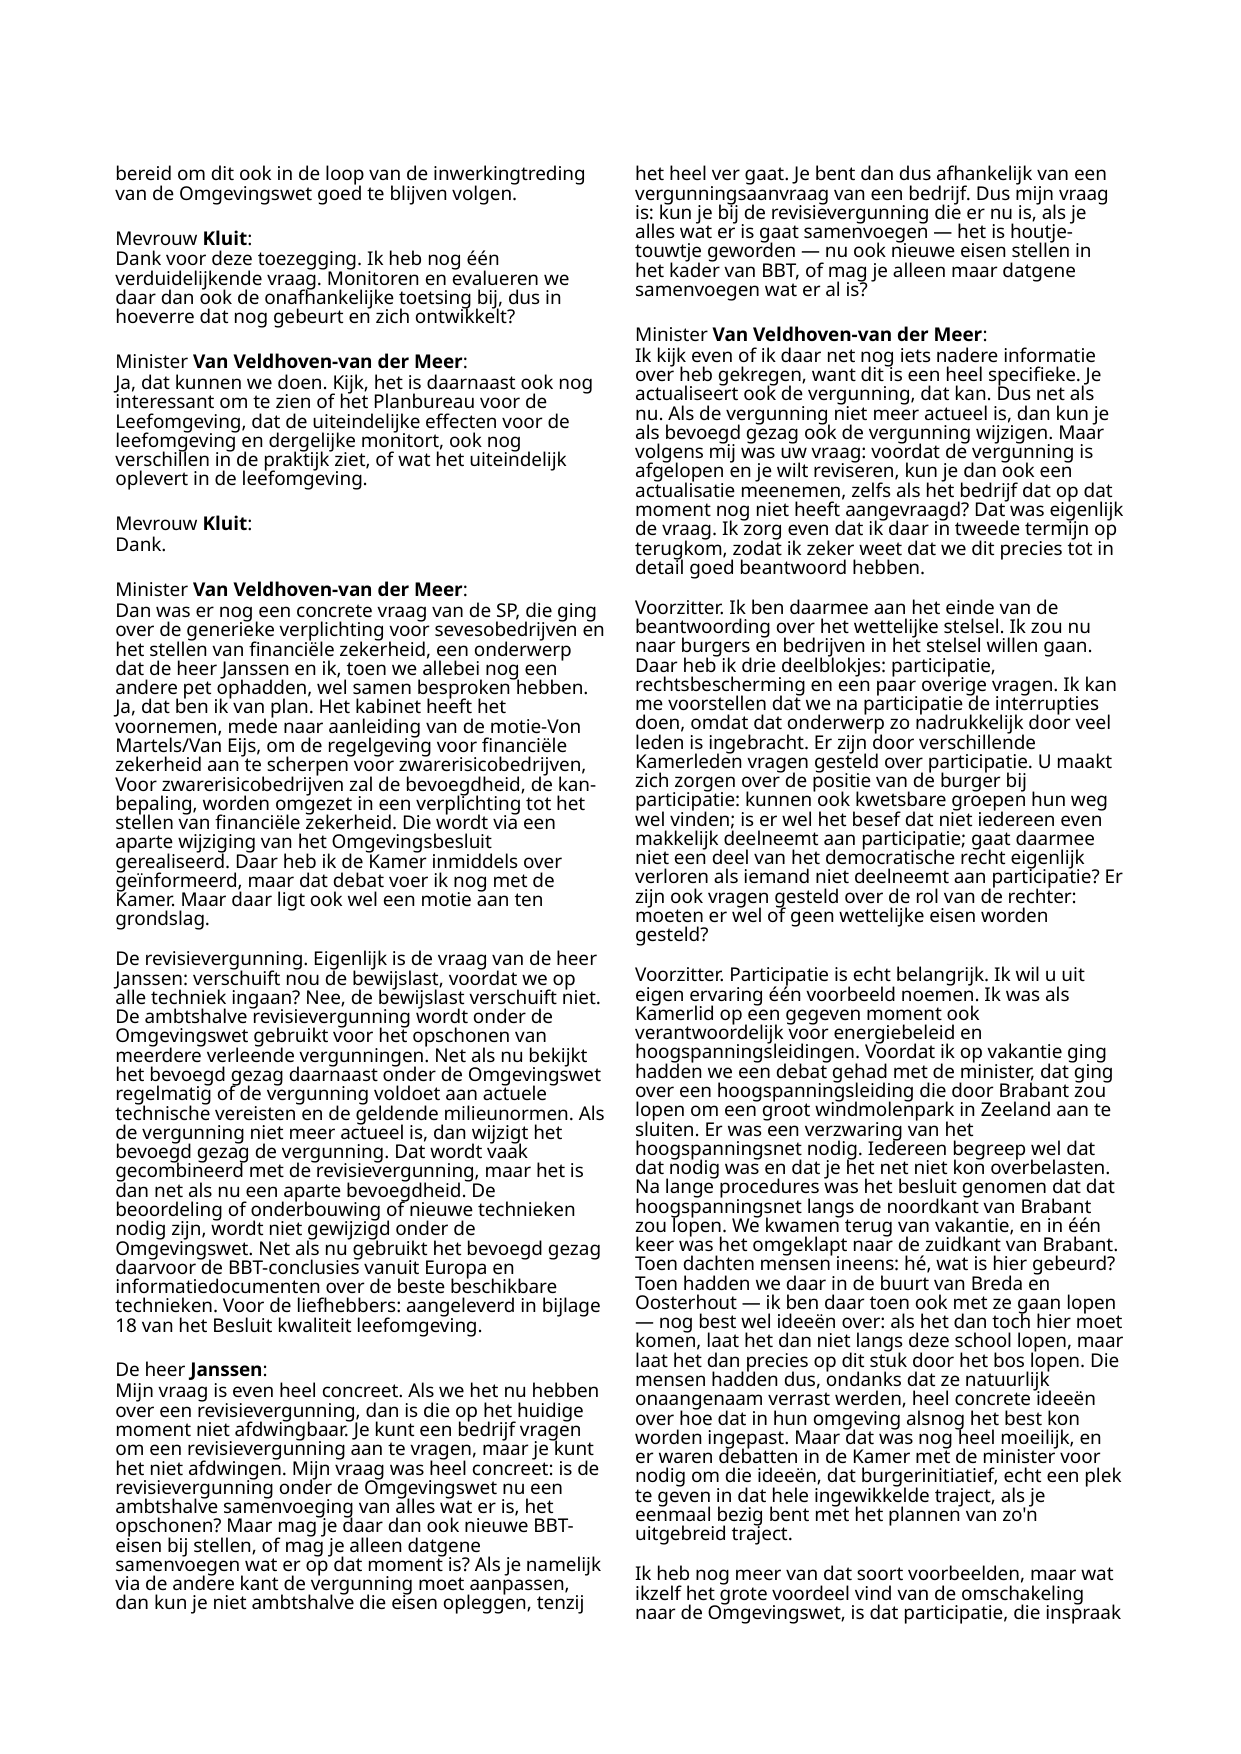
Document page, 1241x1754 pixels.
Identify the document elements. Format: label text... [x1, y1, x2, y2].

text Minister Van Veldhoven-van der Meer: [635, 321, 1125, 347]
text Mevrouw Kluit: [115, 225, 605, 250]
text bereid om dit ook in de loop van de inwerkingtreding van de Omgevingswet goed te blijven volgen. [115, 165, 605, 204]
text Voorzitter. Participatie is echt belangrijk. Ik wil u uit eigen ervaring één voorbeeld noemen. Ik was als Kamerlid op een gegeven moment ook verantwoordelijk voor energiebeleid en hoogspanningsleidingen. Voordat ik op vakantie ging hadden we een debat gehad met de minister, dat ging over een hoogspanningsleiding die door Brabant zou lopen om een groot windmolenpark in Zeeland aan te sluiten. Er was een verzwaring van het hoogspanningsnet nodig. Iedereen begreep wel dat dat nodig was en dat je het net niet kon overbelasten. Na lange procedures was het besluit genomen dat dat hoogspanningsnet langs de noordkant van Brabant zou lopen. We kwamen terug van vakantie, en in één keer was het omgeklapt naar de zuidkant van Brabant. Toen dachten mensen ineens: hé, wat is hier gebeurd? Toen hadden we daar in de buurt van Breda en Oosterhout — ik ben daar toen ook met ze gaan lopen — nog best wel ideeën over: als het dan toch hier moet komen, laat het dan niet langs deze school lopen, maar laat het dan precies op dit stuk door het bos lopen. Die mensen hadden dus, ondanks dat ze natuurlijk onaangenaam verrast werden, heel concrete ideeën over hoe dat in hun omgeving alsnog het best kon worden ingepast. Maar dat was nog heel moeilijk, en er waren debatten in de Kamer met de minister voor nodig om die ideeën, dat burgerinitiatief, echt een plek te geven in dat hele ingewikkelde traject, als je eenmaal bezig bent met het plannen van zo'n uitgebreid traject. [635, 966, 1125, 1544]
text Minister Van Veldhoven-van der Meer: [115, 576, 605, 602]
text Mevrouw Kluit: [115, 511, 605, 536]
text Ik kijk even of ik daar net nog iets nadere informatie over heb gekregen, want dit is een heel specifieke. Je actualiseert ook de vergunning, dat kan. Dus net als nu. Als de vergunning niet meer actueel is, dan kun je als bevoegd gezag ook de vergunning wijzigen. Maar volgens mij was uw vraag: voordat de vergunning is afgelopen en je wilt reviseren, kun je dan ook een actualisatie meenemen, zelfs als het bedrijf dat op dat moment nog niet heeft aangevraagd? Dat was eigenlijk de vraag. Ik zorg even dat ik daar in tweede termijn op terugkom, zodat ik zeker weet dat we dit precies tot in detail goed beantwoord hebben. [635, 347, 1125, 578]
text het heel ver gaat. Je bent dan dus afhankelijk van een vergunningsaanvraag van een bedrijf. Dus mijn vraag is: kun je bij de revisievergunning die er nu is, als je alles wat er is gaat samenvoegen — het is houtje-touwtje geworden — nu ook nieuwe eisen stellen in het kader van BBT, of mag je alleen maar datgene samenvoegen wat er al is? [635, 165, 1125, 300]
text Dank. [115, 536, 605, 556]
text Ik heb nog meer van dat soort voorbeelden, maar wat ikzelf het grote voordeel vind van de omschakeling naar de Omgevingswet, is dat participatie, die inspraak [635, 1565, 1125, 1623]
text De heer Janssen: [115, 1357, 605, 1382]
text Minister Van Veldhoven-van der Meer: [115, 348, 605, 374]
text Ja, dat kunnen we doen. Kijk, het is daarnaast ook nog interessant om te zien of het Planbureau voor de Leefomgeving, dat de uiteindelijke effecten voor de leefomgeving en dergelijke monitort, ook nog verschillen in de praktijk ziet, of wat het uiteindelijk oplevert in de leefomgeving. [115, 374, 605, 490]
text Mijn vraag is even heel concreet. Als we het nu hebben over een revisievergunning, dan is die op het huidige moment niet afdwingbaar. Je kunt een bedrijf vragen om een revisievergunning aan te vragen, maar je kunt het niet afdwingen. Mijn vraag was heel concreet: is de revisievergunning onder de Omgevingswet nu een ambtshalve samenvoeging van alles wat er is, het opschonen? Maar mag je daar dan ook nieuwe BBT-eisen bij stellen, of mag je alleen datgene samenvoegen wat er op dat moment is? Als je namelijk via de andere kant de vergunning moet aanpassen, dan kun je niet ambtshalve die eisen opleggen, tenzij [115, 1382, 605, 1614]
text Dan was er nog een concrete vraag van de SP, die ging over de generieke verplichting voor sevesobedrijven en het stellen van financiële zekerheid, een onderwerp dat de heer Janssen en ik, toen we allebei nog een andere pet ophadden, wel samen besproken hebben. Ja, dat ben ik van plan. Het kabinet heeft het voornemen, mede naar aanleiding van de motie-Von Martels/Van Eijs, om de regelgeving voor financiële zekerheid aan te scherpen voor zwarerisicobedrijven, Voor zwarerisicobedrijven zal de bevoegdheid, de kan-bepaling, worden omgezet in een verplichting tot het stellen van financiële zekerheid. Die wordt via een aparte wijziging van het Omgevingsbesluit gerealiseerd. Daar heb ik de Kamer inmiddels over geïnformeerd, maar dat debat voer ik nog met de Kamer. Maar daar ligt ook wel een motie aan ten grondslag. [115, 602, 605, 930]
text De revisievergunning. Eigenlijk is de vraag van de heer Janssen: verschuift nou de bewijslast, voordat we op alle techniek ingaan? Nee, de bewijslast verschuift niet. De ambtshalve revisievergunning wordt onder de Omgevingswet gebruikt voor het opschonen van meerdere verleende vergunningen. Net als nu bekijkt het bevoegd gezag daarnaast onder de Omgevingswet regelmatig of de vergunning voldoet aan actuele technische vereisten en de geldende milieunormen. Als de vergunning niet meer actueel is, dan wijzigt het bevoegd gezag de vergunning. Dat wordt vaak gecombineerd met de revisievergunning, maar het is dan net als nu een aparte bevoegdheid. De beoordeling of onderbouwing of nieuwe technieken nodig zijn, wordt niet gewijzigd onder de Omgevingswet. Net als nu gebruikt het bevoegd gezag daarvoor de BBT-conclusies vanuit Europa en informatiedocumenten over de beste beschikbare technieken. Voor de liefhebbers: aangeleverd in bijlage 18 van het Besluit kwaliteit leefomgeving. [115, 950, 605, 1336]
text Dank voor deze toezegging. Ik heb nog één verduidelijkende vraag. Monitoren en evalueren we daar dan ook de onafhankelijke toetsing bij, dus in hoeverre dat nog gebeurt en zich ontwikkelt? [115, 250, 605, 327]
text Voorzitter. Ik ben daarmee aan het einde van de beantwoording over het wettelijke stelsel. Ik zou nu naar burgers en bedrijven in het stelsel willen gaan. Daar heb ik drie deelblokjes: participatie, rechtsbescherming en een paar overige vragen. Ik kan me voorstellen dat we na participatie de interrupties doen, omdat dat onderwerp zo nadrukkelijk door veel leden is ingebracht. Er zijn door verschillende Kamerleden vragen gesteld over participatie. U maakt zich zorgen over de positie van de burger bij participatie: kunnen ook kwetsbare groepen hun weg wel vinden; is er wel het besef dat niet iedereen even makkelijk deelneemt aan participatie; gaat daarmee niet een deel van het democratische recht eigenlijk verloren als iemand niet deelneemt aan participatie? Er zijn ook vragen gesteld over de rol van de rechter: moeten er wel of geen wettelijke eisen worden gesteld? [635, 599, 1125, 946]
